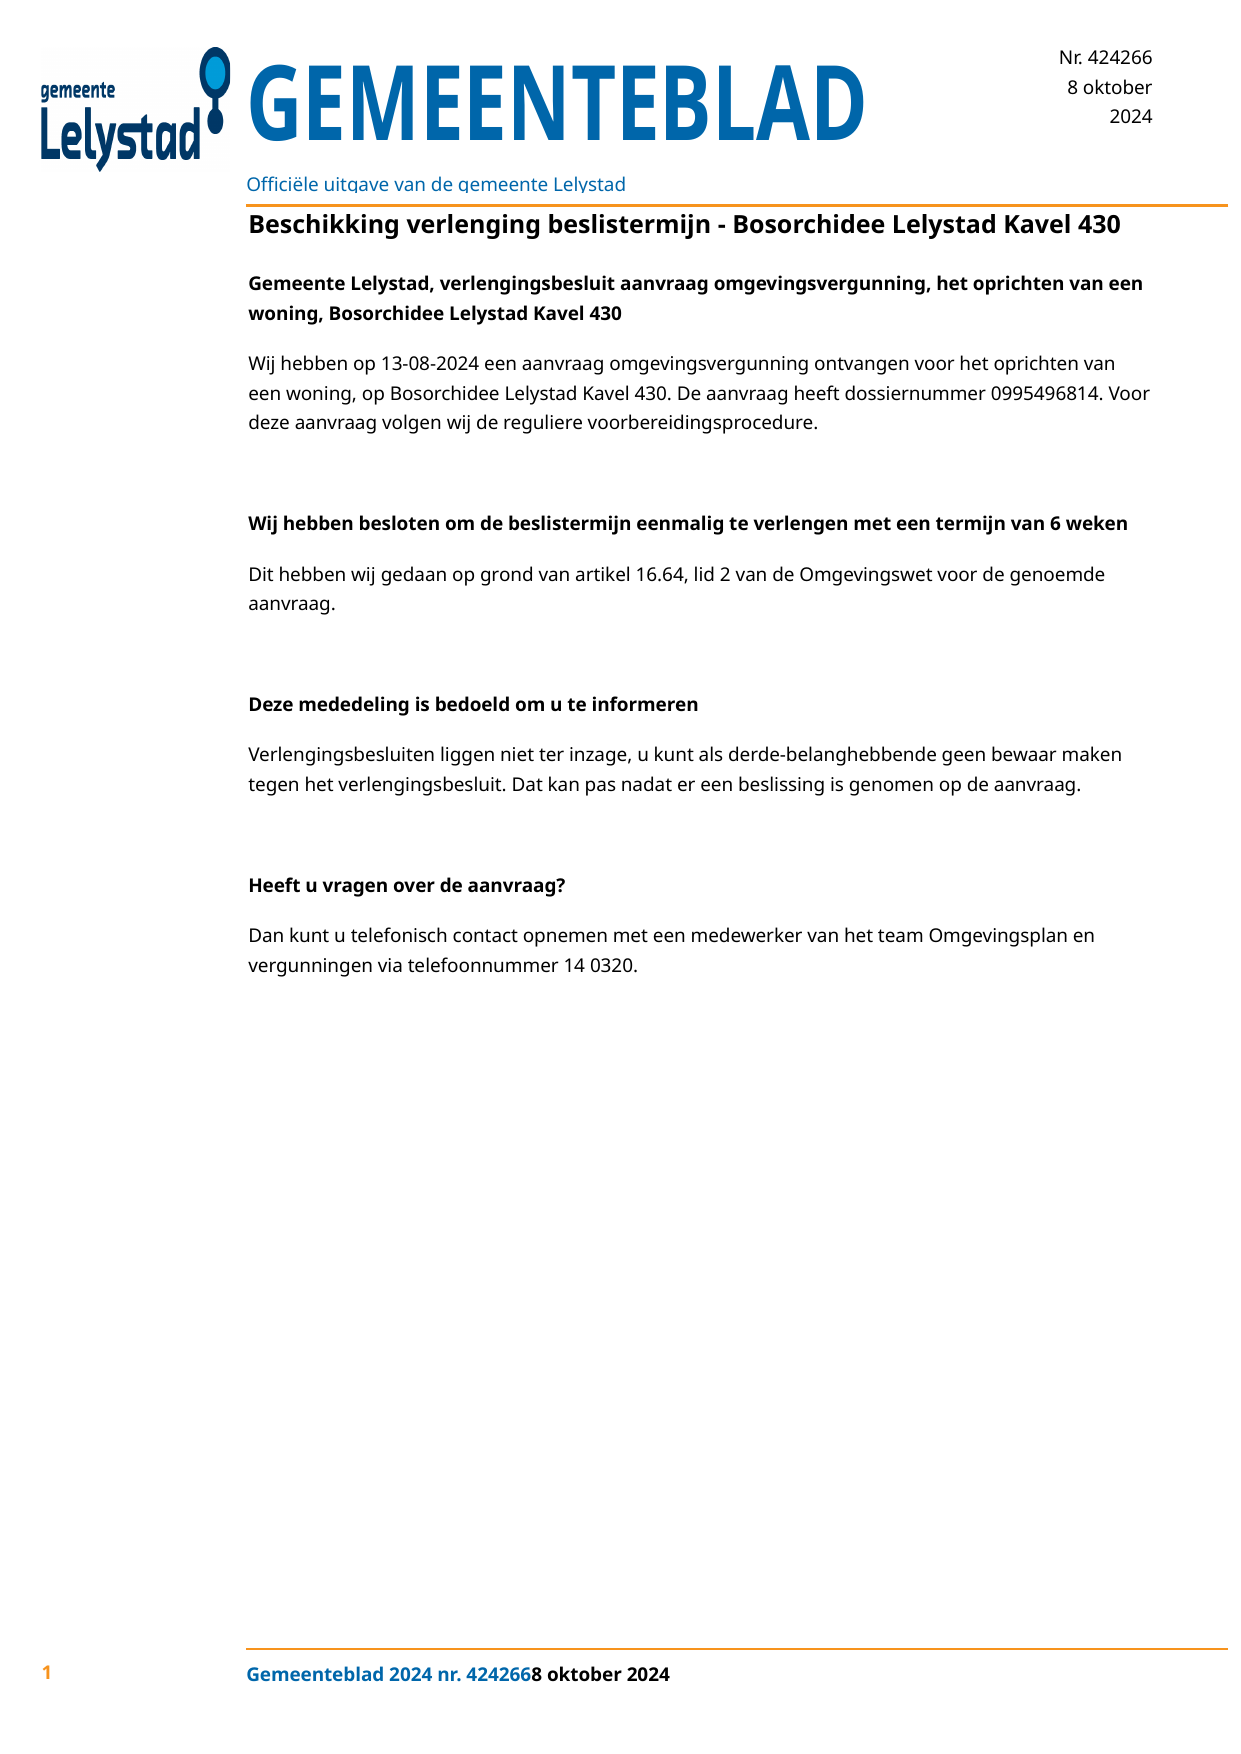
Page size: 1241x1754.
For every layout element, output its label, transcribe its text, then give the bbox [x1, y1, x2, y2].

text Dit hebben wij gedaan op grond van artikel 16.64, lid 2 van de Omgevingswet voor de genoemde aanvraag. [248, 561, 1152, 616]
text Verlengingsbesluiten liggen niet ter inzage, u kunt als derde-belanghebbende geen bewaar maken tegen het verlengingsbesluit. Dat kan pas nadat er een beslissing is genomen op de aanvraag. [248, 742, 1152, 797]
text Deze mededeling is bedoeld om u te informeren [248, 691, 1152, 717]
picture [41, 47, 231, 172]
text Wij hebben op 13-08-2024 een aanvraag omgevingsvergunning ontvangen voor het oprichten van een woning, op Bosorchidee Lelystad Kavel 430. De aanvraag heeft dossiernummer 0995496814. Voor deze aanvraag volgen wij de reguliere voorbereidingsprocedure. [248, 350, 1152, 435]
text Dan kunt u telefonisch contact opnemen met een medewerker van het team Omgevingsplan en vergunningen via telefoonnummer 14 0320. [248, 922, 1152, 978]
text Beschikking verlenging beslistermijn - Bosorchidee Lelystad Kavel 430 [248, 207, 1152, 241]
text Wij hebben besloten om de beslistermijn eenmalig te verlengen met een termijn van 6 weken [248, 510, 1152, 536]
text Gemeente Lelystad, verlengingsbesluit aanvraag omgevingsvergunning, het oprichten van een woning, Bosorchidee Lelystad Kavel 430 [248, 270, 1152, 326]
text Heeft u vragen over de aanvraag? [248, 872, 1152, 898]
